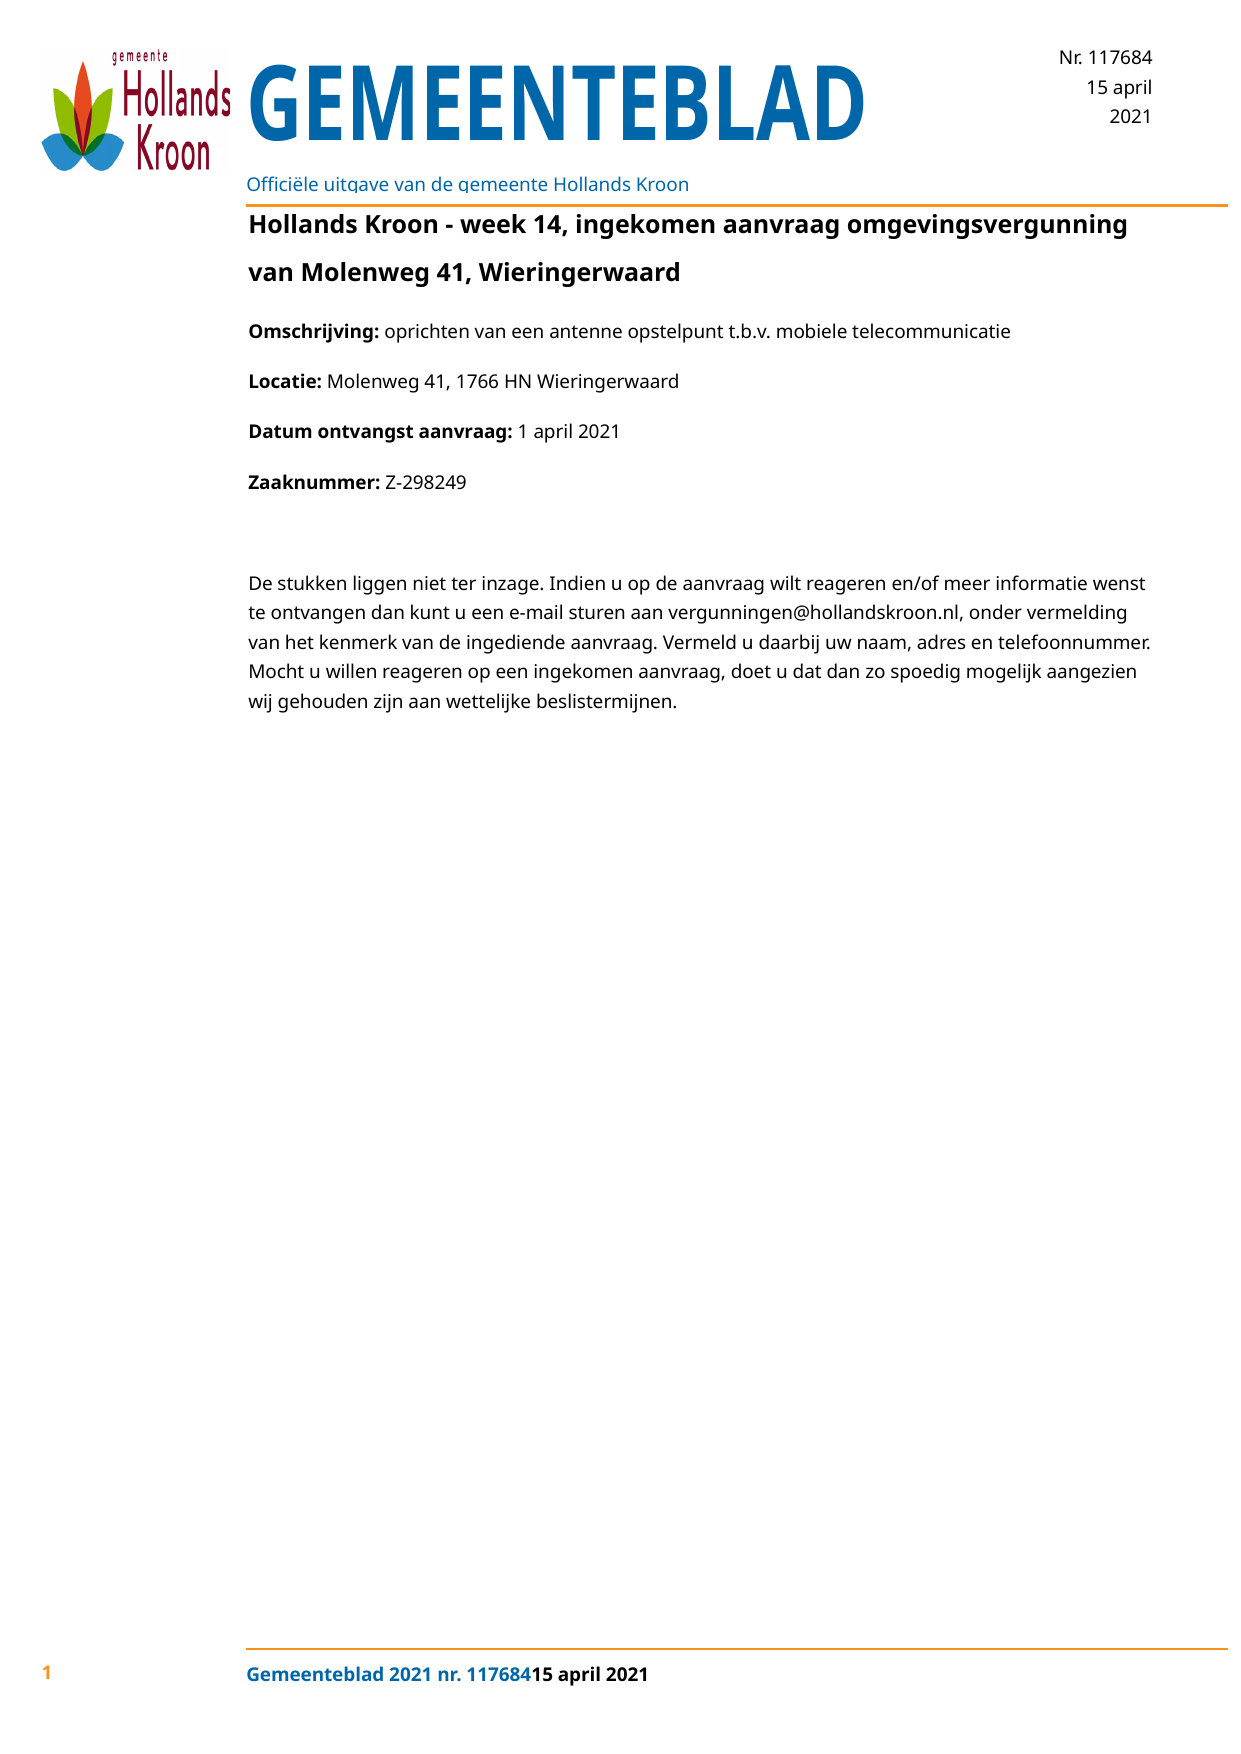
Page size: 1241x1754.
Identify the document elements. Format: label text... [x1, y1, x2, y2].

picture [41, 47, 231, 172]
text Zaaknummer: Z-298249 [248, 469, 1152, 495]
text Omschrijving: oprichten van een antenne opstelpunt t.b.v. mobiele telecommunicatie [248, 318, 1152, 344]
text Locatie: Molenweg 41, 1766 HN Wieringerwaard [248, 368, 1152, 394]
text Datum ontvangst aanvraag: 1 april 2021 [248, 419, 1152, 444]
text Hollands Kroon - week 14, ingekomen aanvraag omgevingsvergunning van Molenweg 41, Wieringerwaard [248, 207, 1152, 288]
text De stukken liggen niet ter inzage. Indien u op de aanvraag wilt reageren en/of meer informatie wenst te ontvangen dan kunt u een e-mail sturen aan vergunningen@hollandskroon.nl, onder vermelding van het kenmerk van de ingediende aanvraag. Vermeld u daarbij uw naam, adres en telefoonnummer. Mocht u willen reageren op een ingekomen aanvraag, doet u dat dan zo spoedig mogelijk aangezien wij gehouden zijn aan wettelijke beslistermijnen. [248, 570, 1152, 714]
